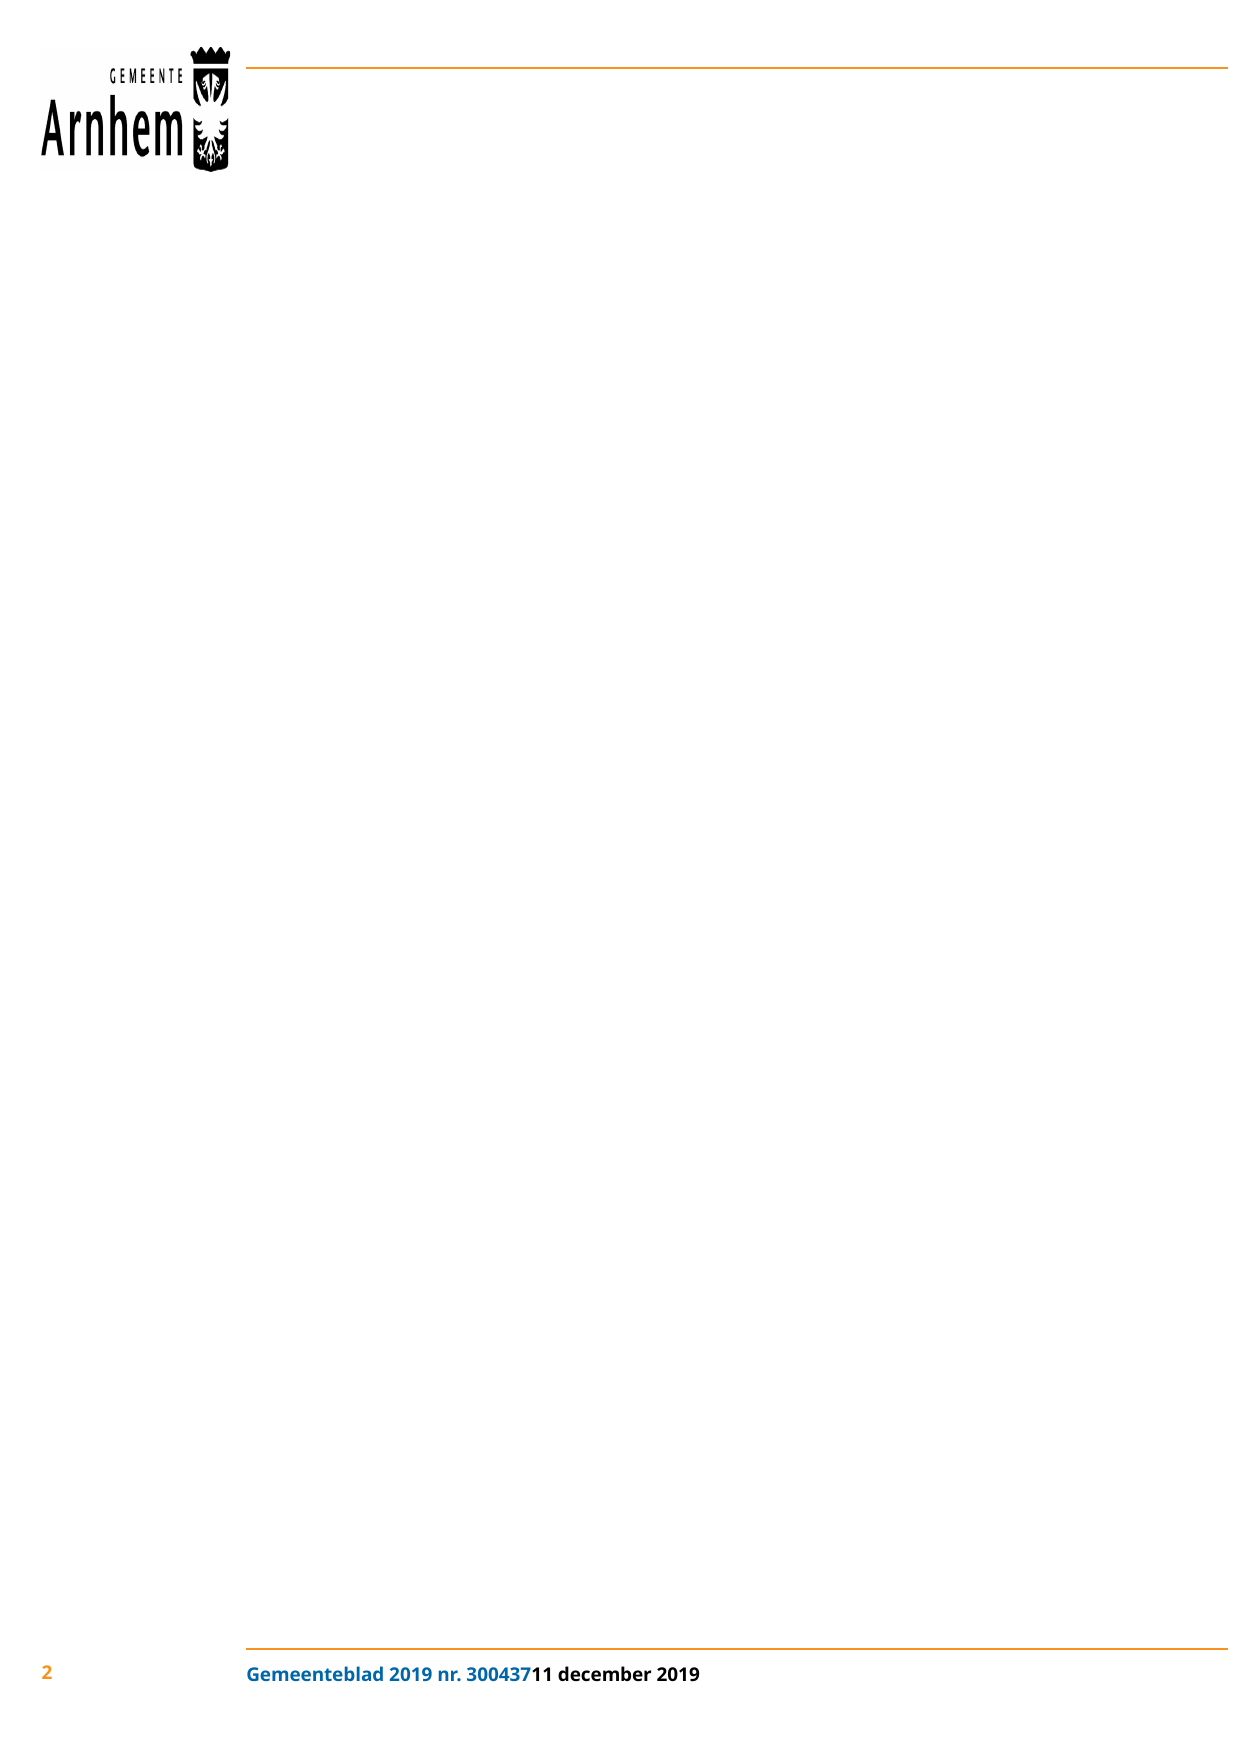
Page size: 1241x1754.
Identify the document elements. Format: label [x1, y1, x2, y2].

picture [41, 47, 231, 172]
